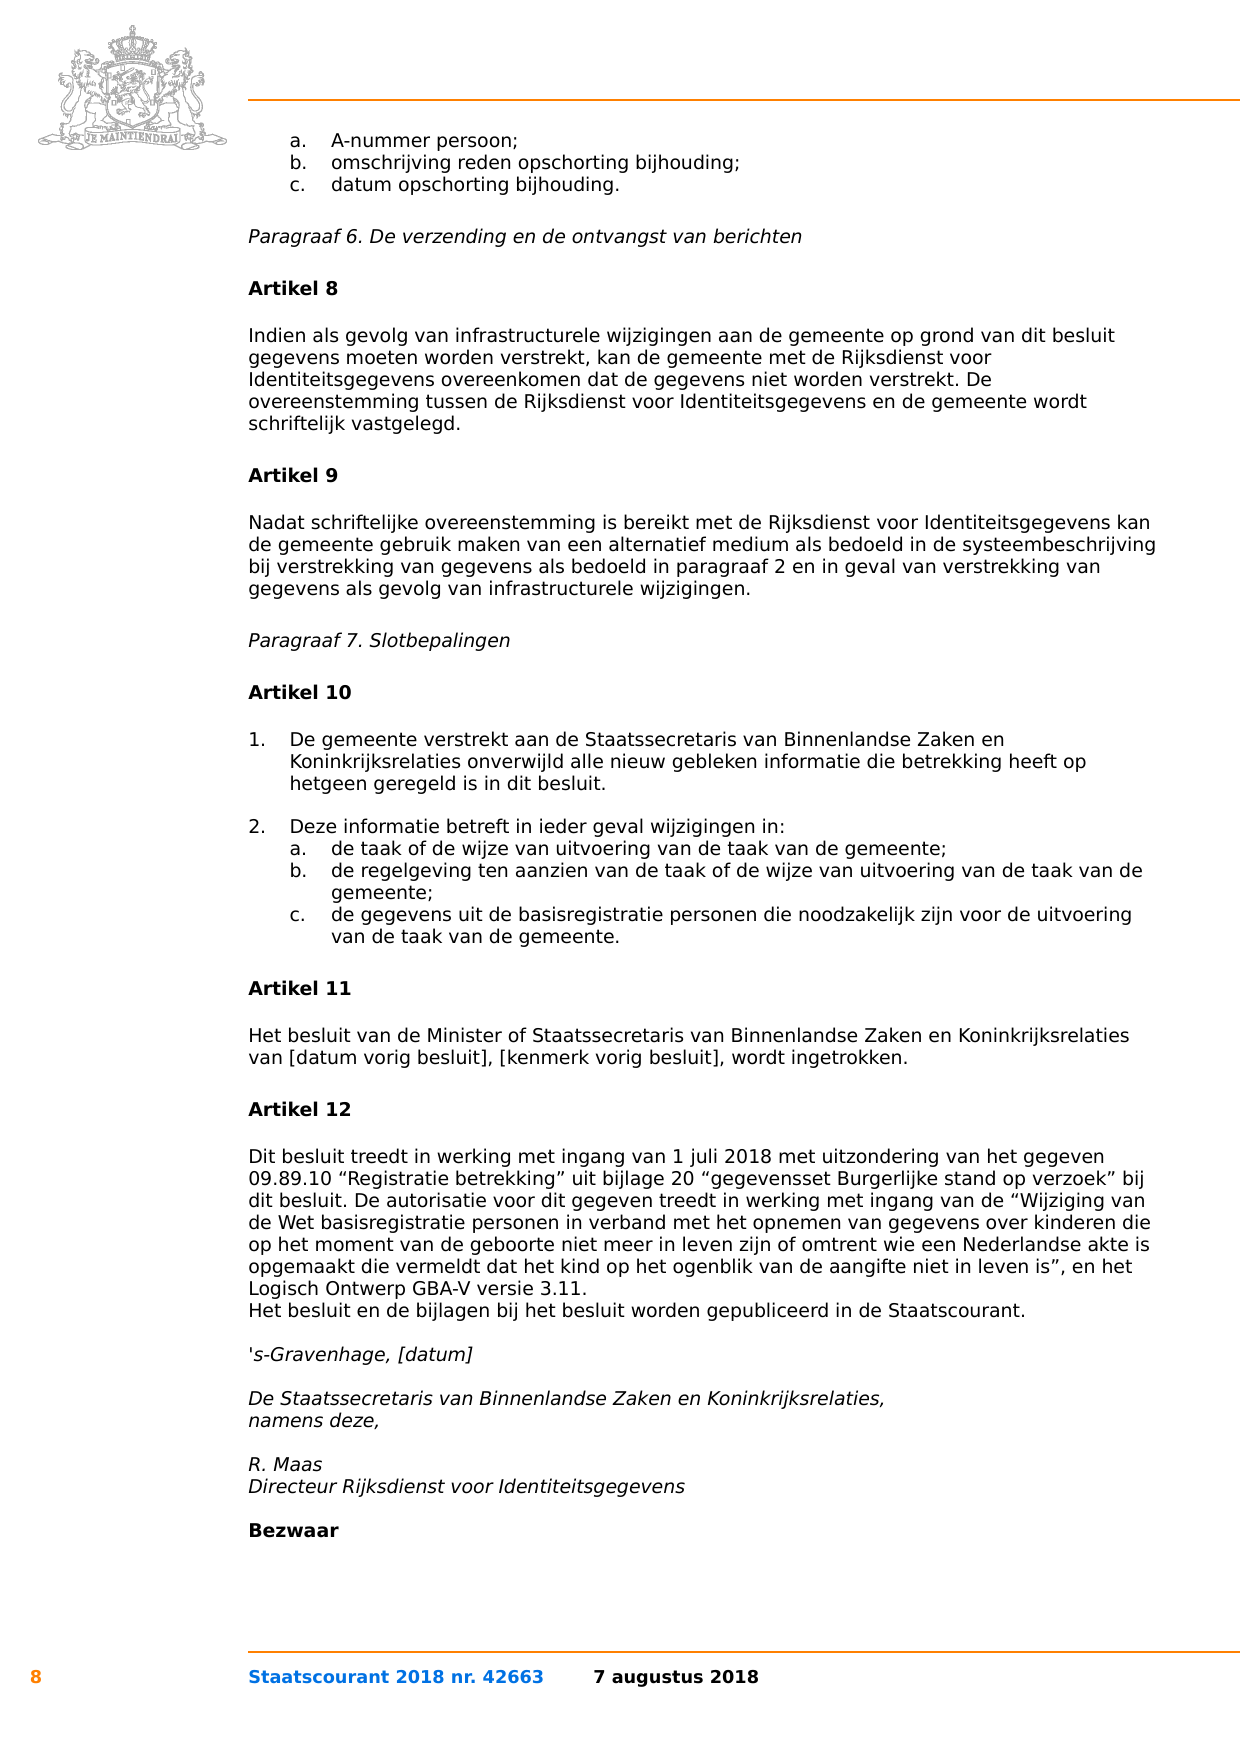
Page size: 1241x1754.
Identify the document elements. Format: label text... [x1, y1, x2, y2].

text 2. Deze informatie betreft in ieder geval wijzigingen in: [248, 816, 1163, 838]
text a. de taak of de wijze van uitvoering van de taak van de gemeente; [289, 838, 1163, 860]
subtitle Artikel 11 [248, 978, 1163, 1000]
text a. A-nummer persoon; [289, 130, 1163, 152]
text c. datum opschorting bijhouding. [289, 174, 1163, 196]
text 's-Gravenhage, [datum] [248, 1344, 1163, 1366]
text Het besluit en de bijlagen bij het besluit worden gepubliceerd in de Staatscourant. [248, 1300, 1163, 1322]
text Nadat schriftelijke overeenstemming is bereikt met de Rijksdienst voor Identiteitsgegevens kan de gemeente gebruik maken van een alternatief medium als bedoeld in de systeembeschrijving bij verstrekking van gegevens als bedoeld in paragraaf 2 en in geval van verstrekking van gegevens als gevolg van infrastructurele wijzigingen. [248, 512, 1163, 599]
subtitle Artikel 8 [248, 278, 1163, 300]
subtitle Artikel 10 [248, 682, 1163, 703]
text b. de regelgeving ten aanzien van de taak of de wijze van uitvoering van de taak van de gemeente; [289, 860, 1163, 904]
text 1. De gemeente verstrekt aan de Staatssecretaris van Binnenlandse Zaken en Koninkrijksrelaties onverwijld alle nieuw gebleken informatie die betrekking heeft op hetgeen geregeld is in dit besluit. [248, 728, 1163, 794]
text Dit besluit treedt in werking met ingang van 1 juli 2018 met uitzondering van het gegeven 09.89.10 “Registratie betrekking” uit bijlage 20 “gegevensset Burgerlijke stand op verzoek” bij dit besluit. De autorisatie voor dit gegeven treedt in werking met ingang van de “Wijziging van de Wet basisregistratie personen in verband met het opnemen van gegevens over kinderen die op het moment van de geboorte niet meer in leven zijn of omtrent wie een Nederlandse akte is opgemaakt die vermeldt dat het kind op het ogenblik van de aangifte niet in leven is”, en het Logisch Ontwerp GBA-V versie 3.11. [248, 1146, 1163, 1300]
text c. de gegevens uit de basisregistratie personen die noodzakelijk zijn voor de uitvoering van de taak van de gemeente. [289, 904, 1163, 948]
subtitle Paragraaf 6. De verzending en de ontvangst van berichten [248, 226, 1163, 248]
subtitle Artikel 9 [248, 465, 1163, 487]
text b. omschrijving reden opschorting bijhouding; [289, 152, 1163, 174]
picture [38, 25, 227, 150]
subtitle Paragraaf 7. Slotbepalingen [248, 629, 1163, 652]
text Indien als gevolg van infrastructurele wijzigingen aan de gemeente op grond van dit besluit gegevens moeten worden verstrekt, kan de gemeente met de Rijksdienst voor Identiteitsgegevens overeenkomen dat de gegevens niet worden verstrekt. De overeenstemming tussen de Rijksdienst voor Identiteitsgegevens en de gemeente wordt schriftelijk vastgelegd. [248, 325, 1163, 435]
subtitle Artikel 12 [248, 1099, 1163, 1121]
text De Staatssecretaris van Binnenlandse Zaken en Koninkrijksrelaties, namens deze, R. Maas Directeur Rijksdienst voor Identiteitsgegevens [248, 1388, 1163, 1498]
text Het besluit van de Minister of Staatssecretaris van Binnenlandse Zaken en Koninkrijksrelaties van [datum vorig besluit], [kenmerk vorig besluit], wordt ingetrokken. [248, 1025, 1163, 1069]
text Bezwaar [248, 1519, 1163, 1541]
